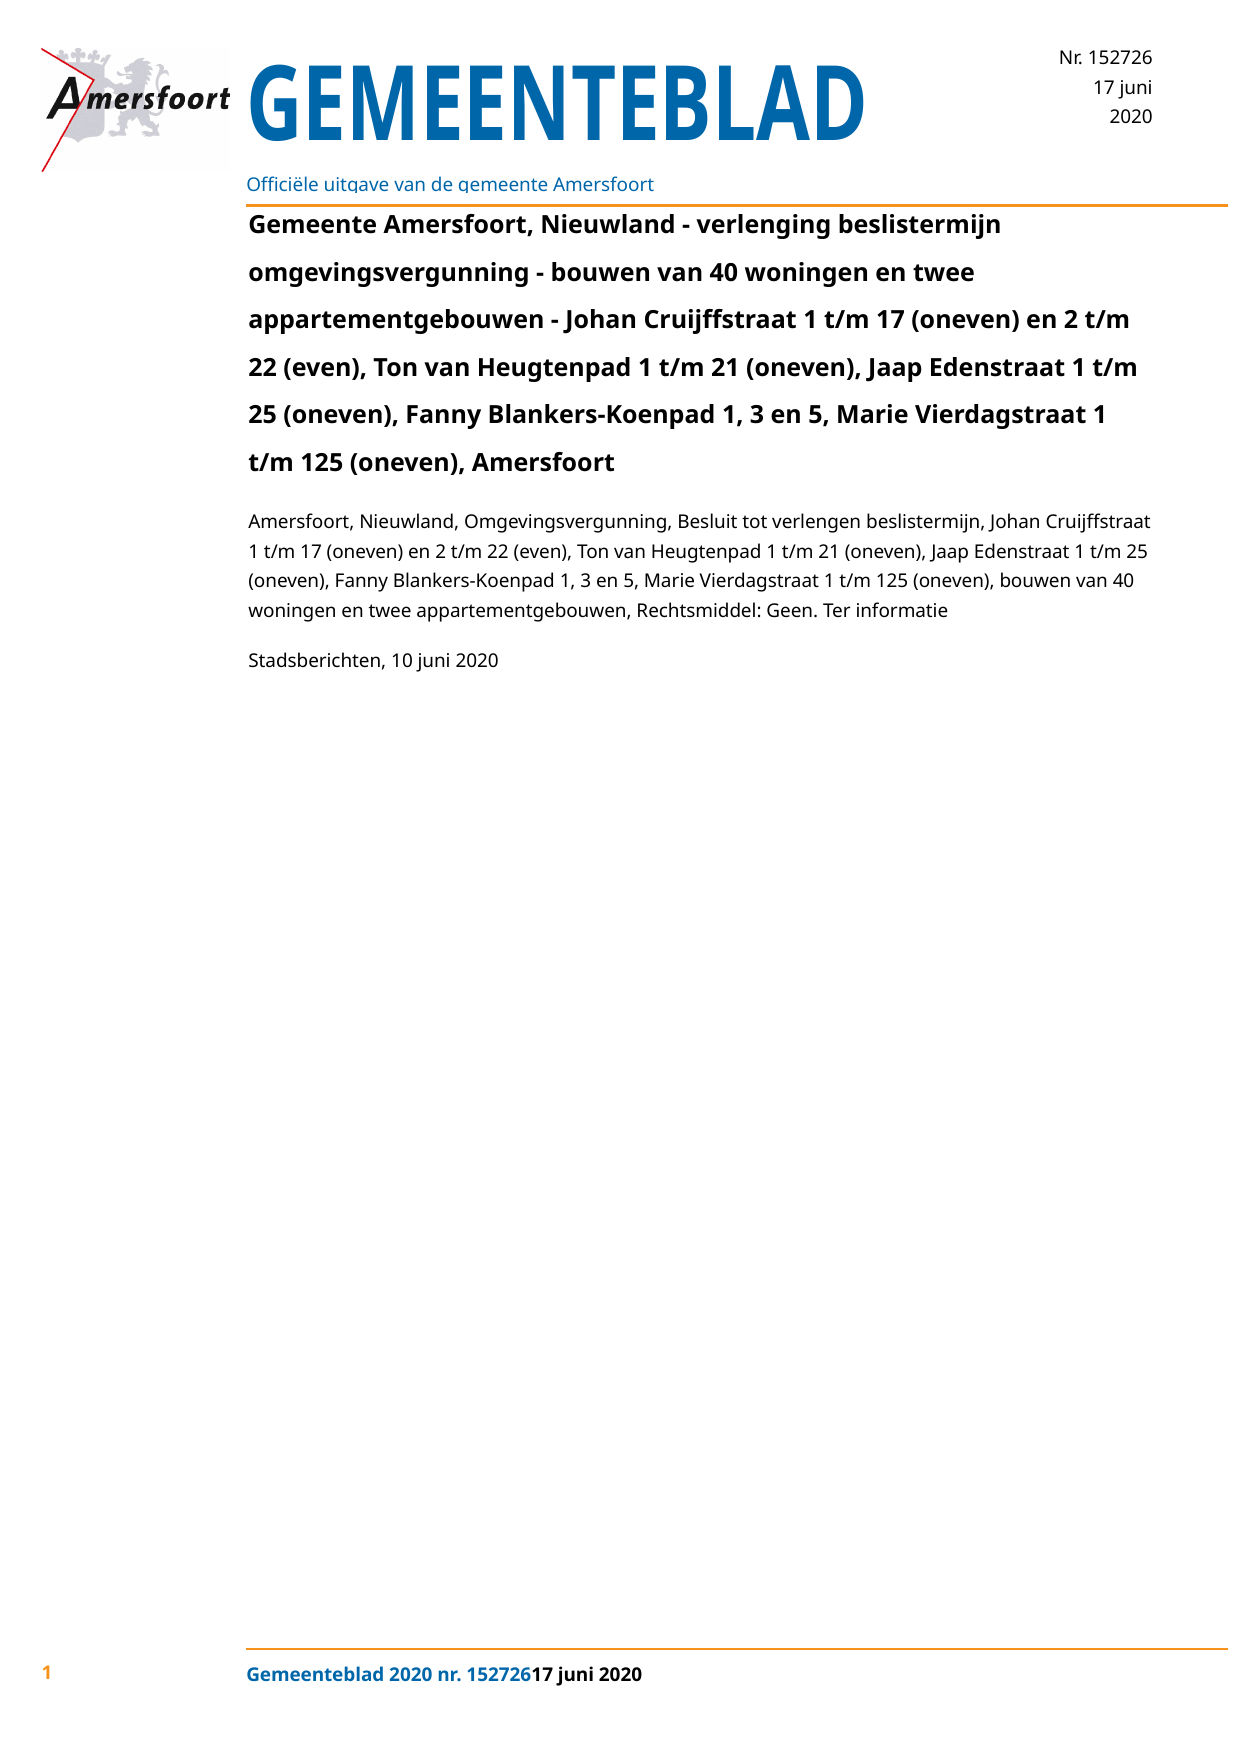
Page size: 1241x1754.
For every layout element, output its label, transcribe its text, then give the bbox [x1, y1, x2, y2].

text Stadsberichten, 10 juni 2020 [248, 647, 1152, 673]
picture [41, 47, 231, 172]
text Amersfoort, Nieuwland, Omgevingsvergunning, Besluit tot verlengen beslistermijn, Johan Cruijffstraat 1 t/m 17 (oneven) en 2 t/m 22 (even), Ton van Heugtenpad 1 t/m 21 (oneven), Jaap Edenstraat 1 t/m 25 (oneven), Fanny Blankers-Koenpad 1, 3 en 5, Marie Vierdagstraat 1 t/m 125 (oneven), bouwen van 40 woningen en twee appartementgebouwen, Rechtsmiddel: Geen. Ter informatie [248, 508, 1152, 623]
text Gemeente Amersfoort, Nieuwland - verlenging beslistermijn omgevingsvergunning - bouwen van 40 woningen en twee appartementgebouwen - Johan Cruijffstraat 1 t/m 17 (oneven) en 2 t/m 22 (even), Ton van Heugtenpad 1 t/m 21 (oneven), Jaap Edenstraat 1 t/m 25 (oneven), Fanny Blankers-Koenpad 1, 3 en 5, Marie Vierdagstraat 1 t/m 125 (oneven), Amersfoort [248, 207, 1152, 479]
